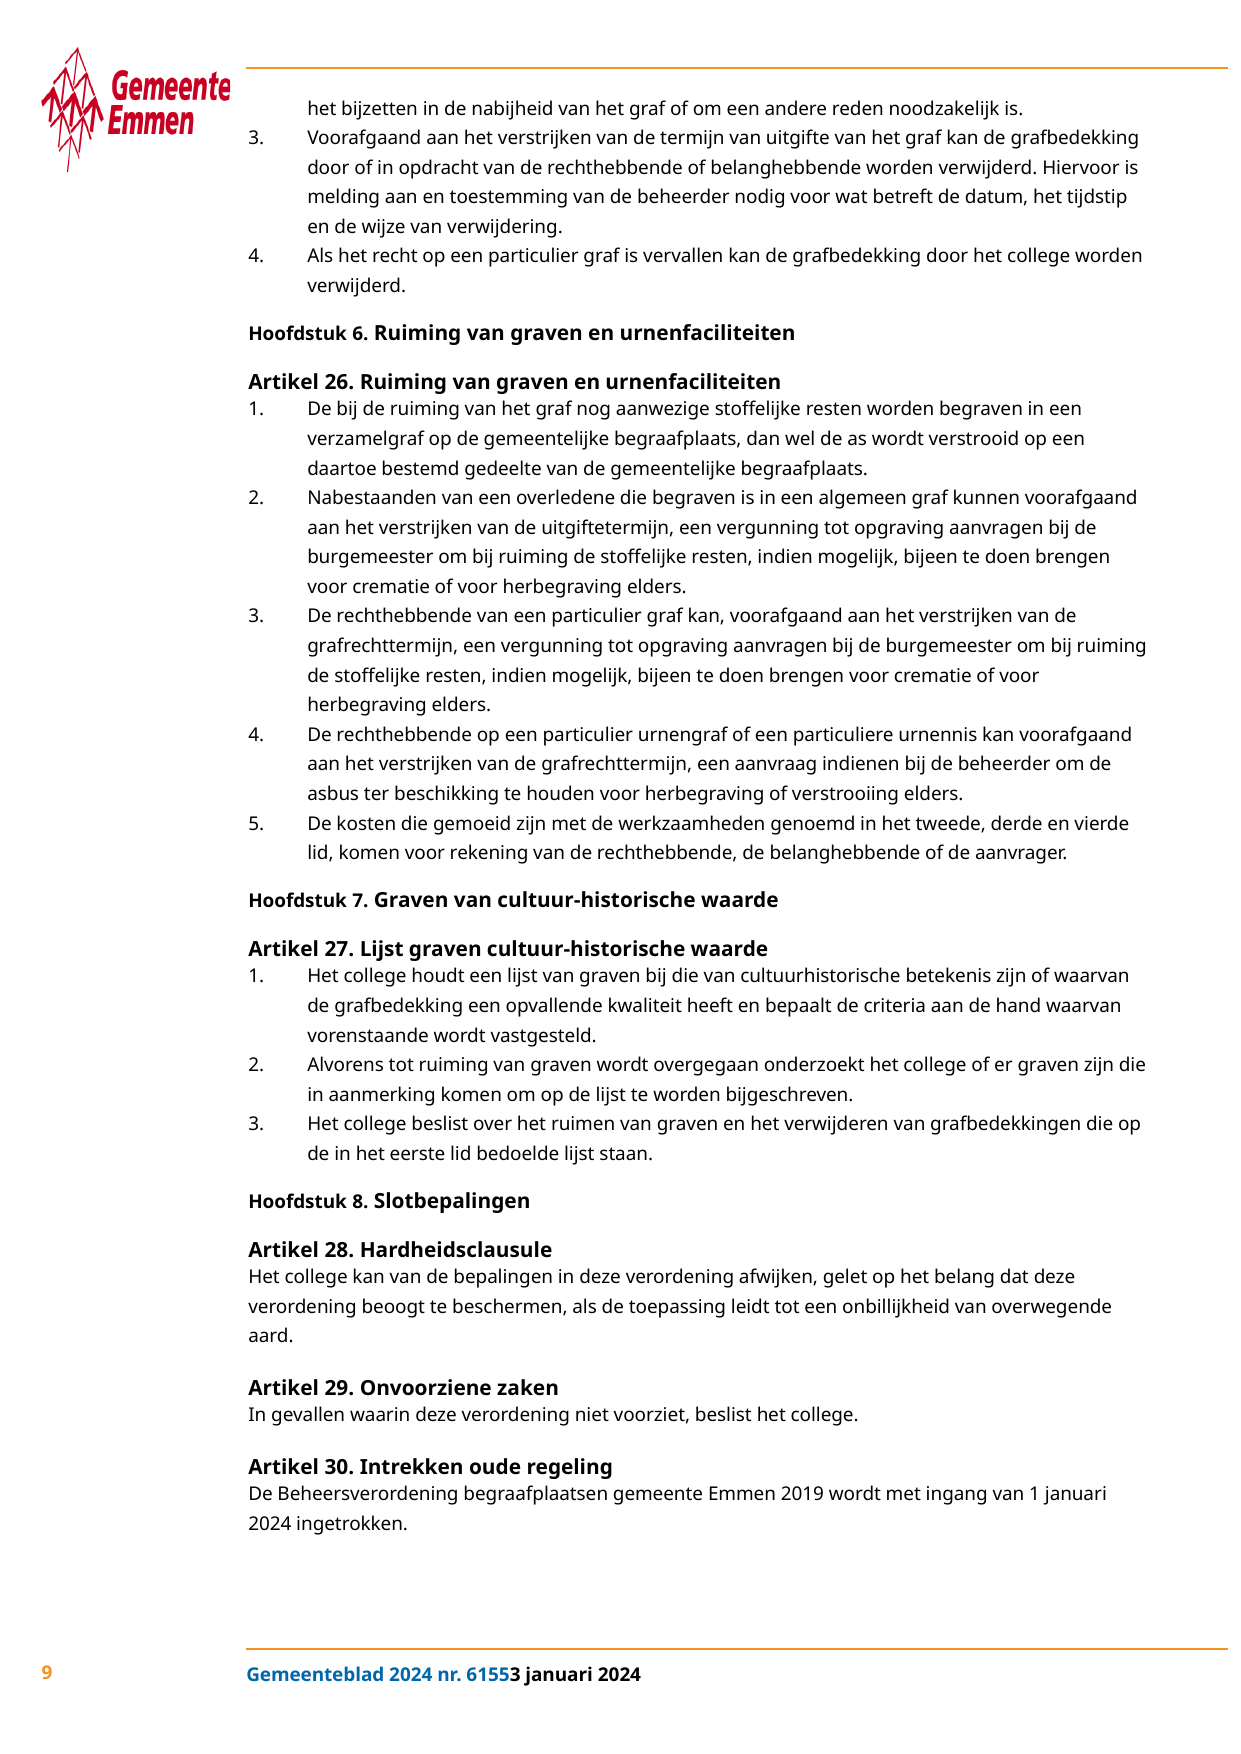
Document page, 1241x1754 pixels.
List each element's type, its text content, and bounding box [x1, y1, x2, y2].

list Als het recht op een particulier graf is vervallen kan de grafbedekking door het college worden verwijderd. [248, 243, 1152, 298]
list Nabestaanden van een overledene die begraven is in een algemeen graf kunnen voorafgaand aan het verstrijken van de uitgiftetermijn, een vergunning tot opgraving aanvragen bij de burgemeester om bij ruiming de stoffelijke resten, indien mogelijk, bijeen te doen brengen voor crematie of voor herbegraving elders. [248, 484, 1152, 599]
text Artikel 30. Intrekken oude regeling [248, 1452, 1152, 1480]
list het bijzetten in de nabijheid van het graf of om een andere reden noodzakelijk is. [248, 95, 1152, 121]
list Het college beslist over het ruimen van graven en het verwijderen van grafbedekkingen die op de in het eerste lid bedoelde lijst staan. [248, 1111, 1152, 1166]
list De rechthebbende van een particulier graf kan, voorafgaand aan het verstrijken van de grafrechttermijn, een vergunning tot opgraving aanvragen bij de burgemeester om bij ruiming de stoffelijke resten, indien mogelijk, bijeen te doen brengen voor crematie of voor herbegraving elders. [248, 603, 1152, 717]
text Artikel 26. Ruiming van graven en urnenfaciliteiten [248, 367, 1152, 396]
list Alvorens tot ruiming van graven wordt overgegaan onderzoekt het college of er graven zijn die in aanmerking komen om op de lijst te worden bijgeschreven. [248, 1051, 1152, 1107]
list De bij de ruiming van het graf nog aanwezige stoffelijke resten worden begraven in een verzamelgraf op de gemeentelijke begraafplaats, dan wel de as wordt verstrooid op een daartoe bestemd gedeelte van de gemeentelijke begraafplaats. [248, 396, 1152, 481]
text Artikel 27. Lijst graven cultuur-historische waarde [248, 934, 1152, 963]
picture [41, 47, 231, 172]
text Hoofdstuk 7. Graven van cultuur-historische waarde [248, 885, 1152, 913]
text Artikel 29. Onvoorziene zaken [248, 1373, 1152, 1402]
list Voorafgaand aan het verstrijken van de termijn van uitgifte van het graf kan de grafbedekking door of in opdracht van de rechthebbende of belanghebbende worden verwijderd. Hiervoor is melding aan en toestemming van de beheerder nodig voor wat betreft de datum, het tijdstip en de wijze van verwijdering. [248, 124, 1152, 239]
text Het college kan van de bepalingen in deze verordening afwijken, gelet op het belang dat deze verordening beoogt te beschermen, als de toepassing leidt tot een onbillijkheid van overwegende aard. [248, 1263, 1152, 1348]
text Hoofdstuk 8. Slotbepalingen [248, 1186, 1152, 1214]
text De Beheersverordening begraafplaatsen gemeente Emmen 2019 wordt met ingang van 1 januari 2024 ingetrokken. [248, 1480, 1152, 1536]
text Artikel 28. Hardheidsclausule [248, 1235, 1152, 1263]
list De kosten die gemoeid zijn met de werkzaamheden genoemd in het tweede, derde en vierde lid, komen voor rekening van de rechthebbende, de belanghebbende of de aanvrager. [248, 810, 1152, 865]
list De rechthebbende op een particulier urnengraf of een particuliere urnennis kan voorafgaand aan het verstrijken van de grafrechttermijn, een aanvraag indienen bij de beheerder om de asbus ter beschikking te houden voor herbegraving of verstrooiing elders. [248, 721, 1152, 806]
text In gevallen waarin deze verordening niet voorziet, beslist het college. [248, 1402, 1152, 1427]
text Hoofdstuk 6. Ruiming van graven en urnenfaciliteiten [248, 318, 1152, 346]
list Het college houdt een lijst van graven bij die van cultuurhistorische betekenis zijn of waarvan de grafbedekking een opvallende kwaliteit heeft en bepaalt de criteria aan de hand waarvan vorenstaande wordt vastgesteld. [248, 963, 1152, 1048]
